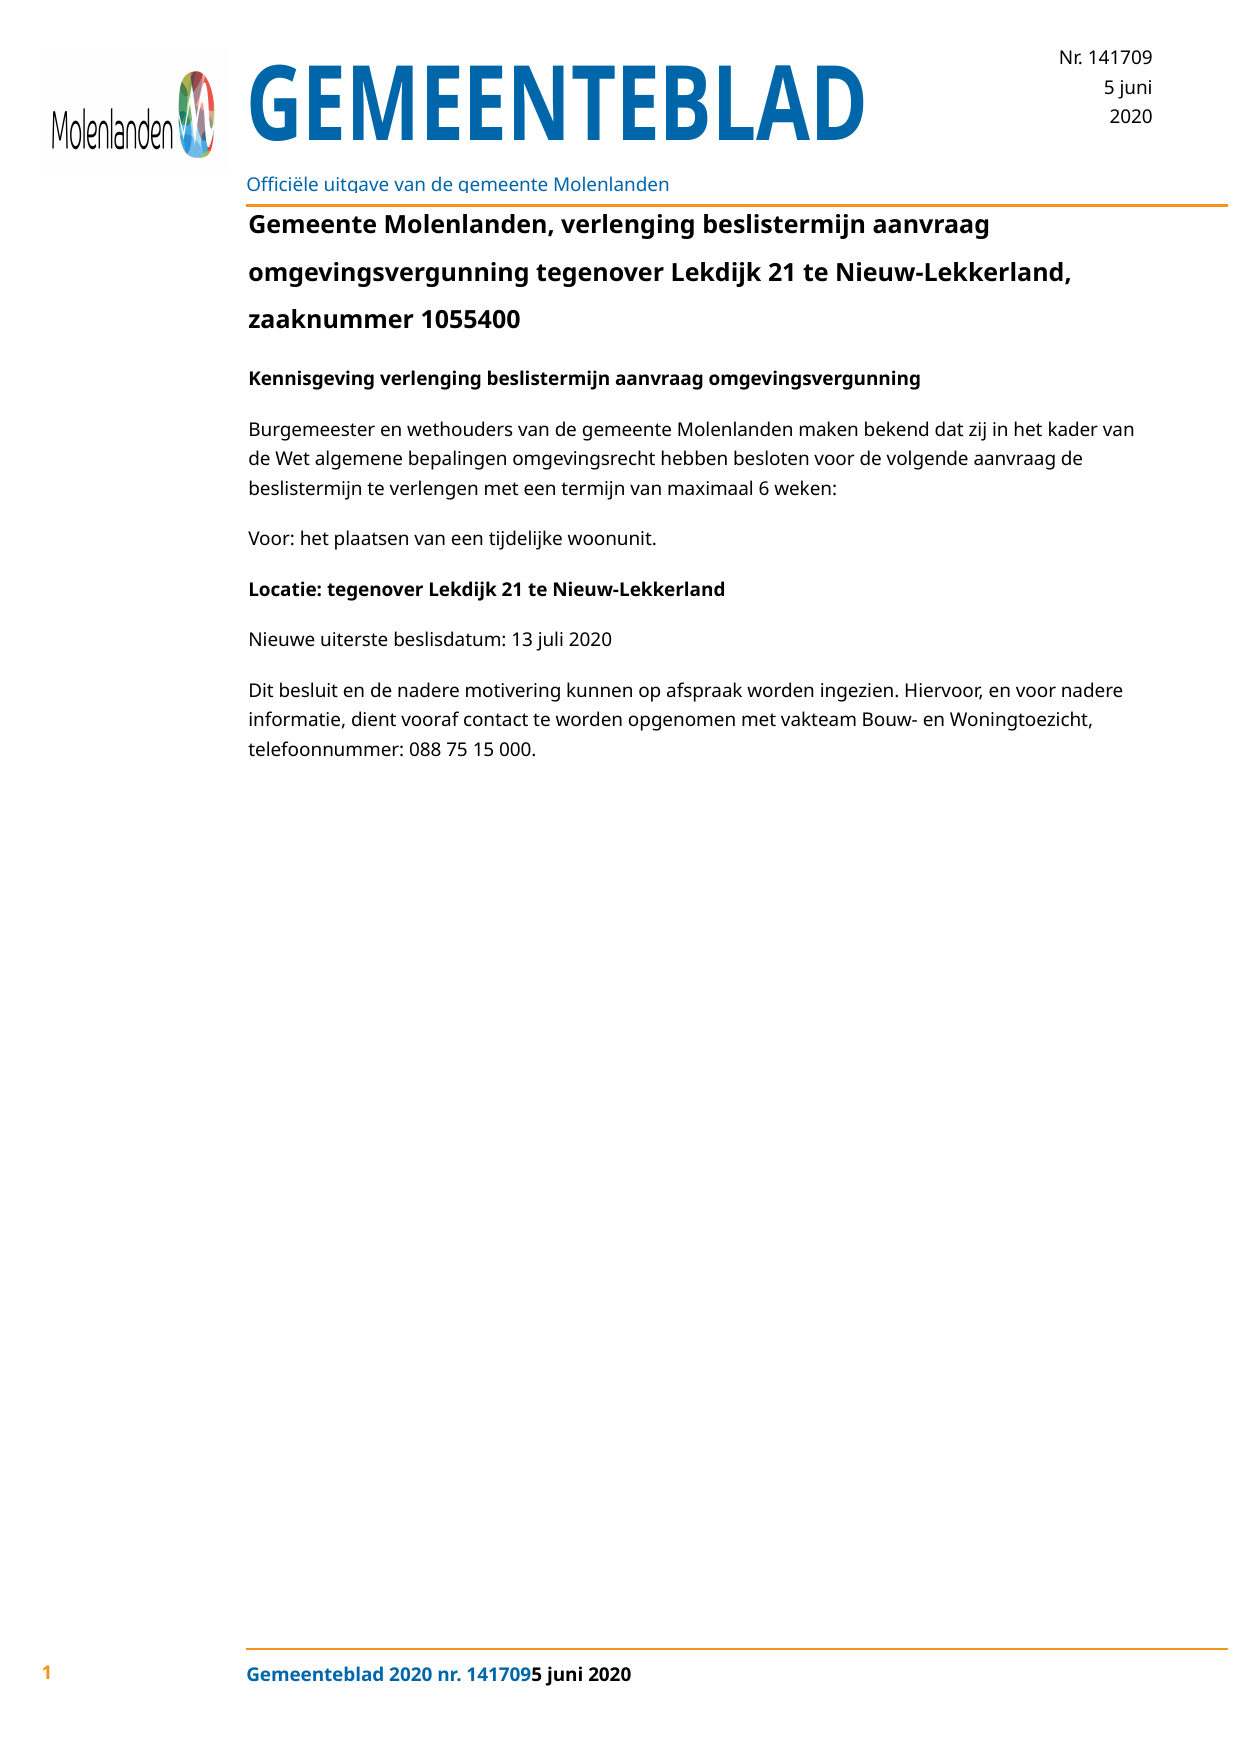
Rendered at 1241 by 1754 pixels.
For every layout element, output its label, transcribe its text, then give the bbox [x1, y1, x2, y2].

text Locatie: tegenover Lekdijk 21 te Nieuw-Lekkerland [248, 576, 1152, 602]
picture [41, 47, 231, 172]
text Nieuwe uiterste beslisdatum: 13 juli 2020 [248, 626, 1152, 652]
text Dit besluit en de nadere motivering kunnen op afspraak worden ingezien. Hiervoor, en voor nadere informatie, dient vooraf contact te worden opgenomen met vakteam Bouw- en Woningtoezicht, telefoonnummer: 088 75 15 000. [248, 677, 1152, 762]
text Kennisgeving verlenging beslistermijn aanvraag omgevingsvergunning [248, 366, 1152, 391]
text Gemeente Molenlanden, verlenging beslistermijn aanvraag omgevingsvergunning tegenover Lekdijk 21 te Nieuw-Lekkerland, zaaknummer 1055400 [248, 207, 1152, 336]
text Burgemeester en wethouders van de gemeente Molenlanden maken bekend dat zij in het kader van de Wet algemene bepalingen omgevingsrecht hebben besloten voor de volgende aanvraag de beslistermijn te verlengen met een termijn van maximaal 6 weken: [248, 416, 1152, 501]
text Voor: het plaatsen van een tijdelijke woonunit. [248, 526, 1152, 551]
